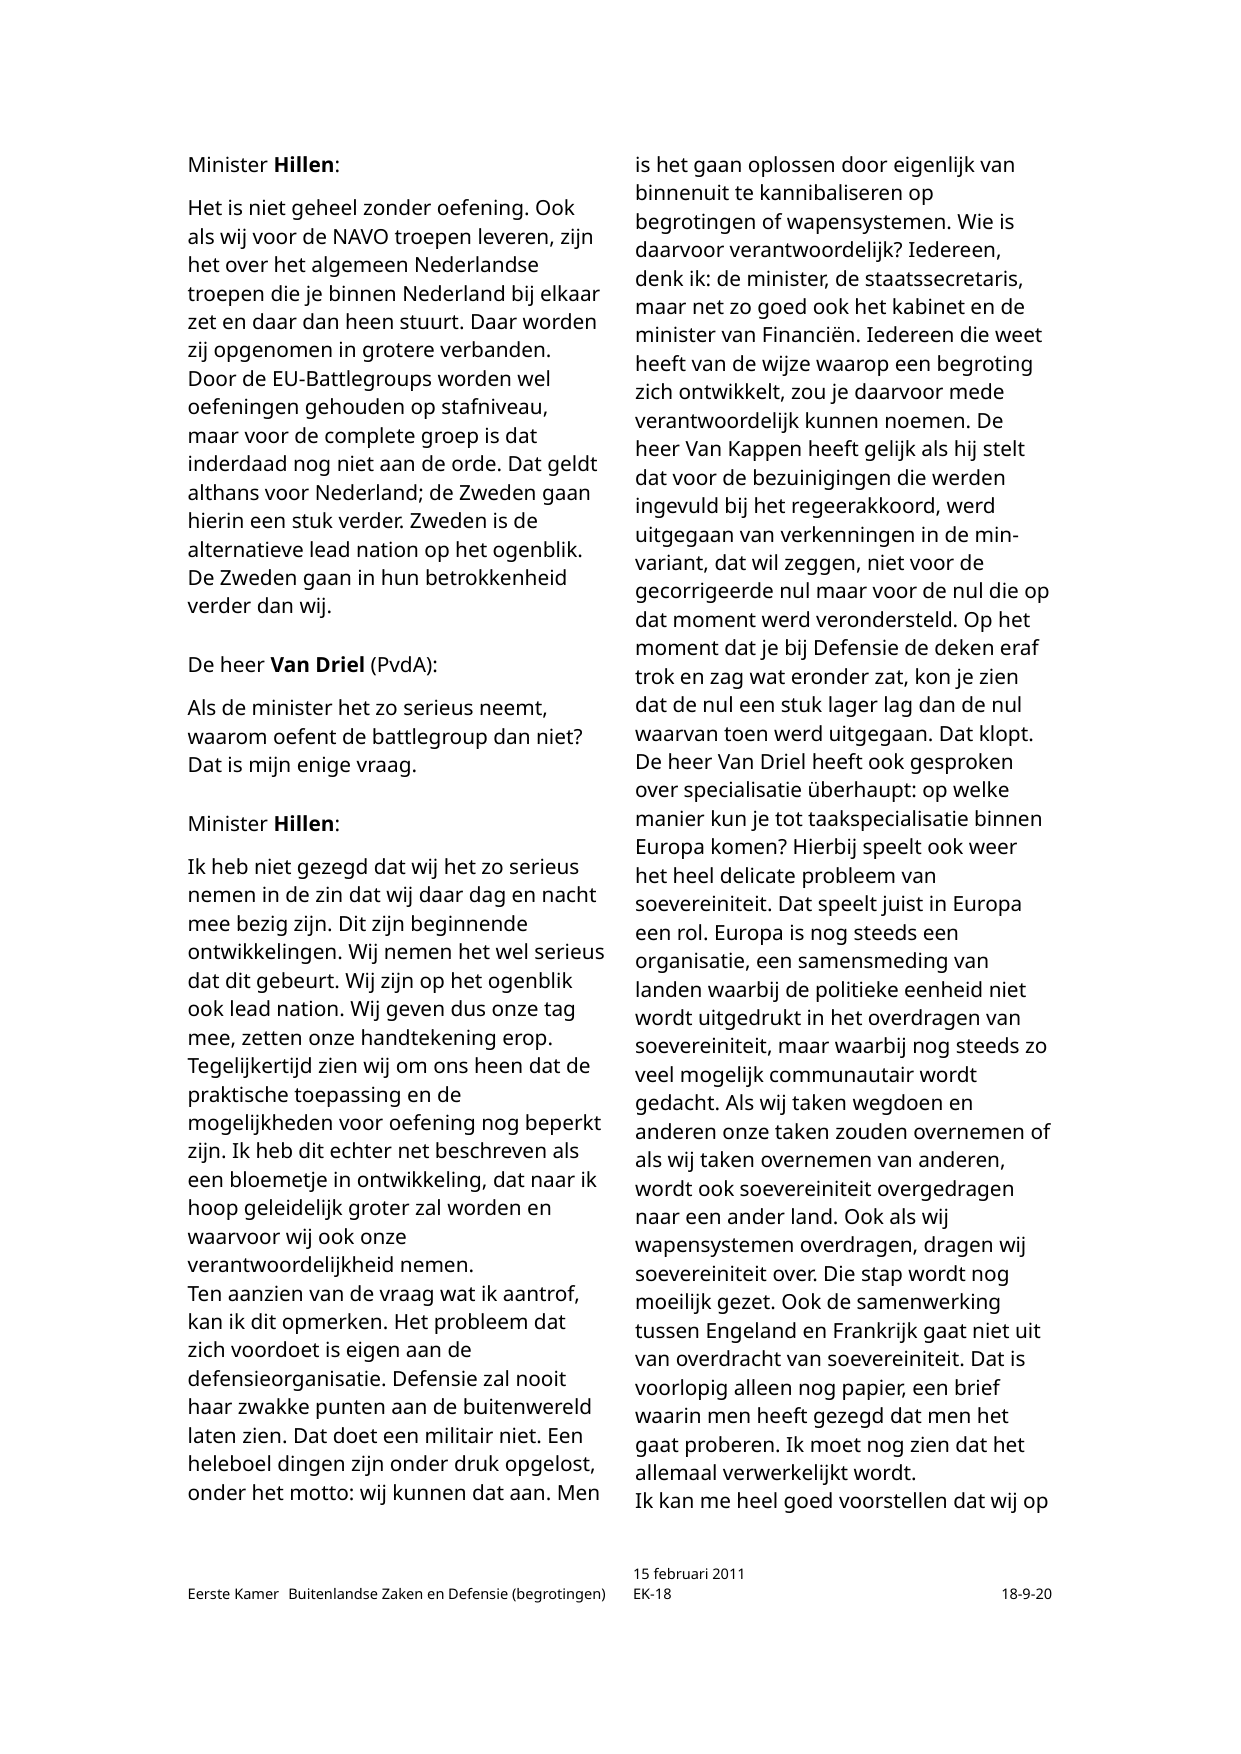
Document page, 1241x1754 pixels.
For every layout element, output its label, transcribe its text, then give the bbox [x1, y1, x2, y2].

text De heer Van Driel (PvdA): [187, 650, 605, 678]
text Minister Hillen: [187, 150, 605, 178]
text Ik kan me heel goed voorstellen dat wij op [635, 1487, 1053, 1515]
text Ik heb niet gezegd dat wij het zo serieus nemen in de zin dat wij daar dag en nacht mee bezig zijn. Dit zijn beginnende ontwikkelingen. Wij nemen het wel serieus dat dit gebeurt. Wij zijn op het ogenblik ook lead nation. Wij geven dus onze tag mee, zetten onze handtekening erop. Tegelijkertijd zien wij om ons heen dat de praktische toepassing en de mogelijkheden voor oefening nog beperkt zijn. Ik heb dit echter net beschreven als een bloemetje in ontwikkeling, dat naar ik hoop geleidelijk groter zal worden en waarvoor wij ook onze verantwoordelijkheid nemen. [187, 852, 605, 1279]
text Minister Hillen: [187, 809, 605, 837]
text is het gaan oplossen door eigenlijk van binnenuit te kannibaliseren op begrotingen of wapensystemen. Wie is daarvoor verantwoordelijk? Iedereen, denk ik: de minister, de staatssecretaris, maar net zo goed ook het kabinet en de minister van Financiën. Iedereen die weet heeft van de wijze waarop een begroting zich ontwikkelt, zou je daarvoor mede verantwoordelijk kunnen noemen. De heer Van Kappen heeft gelijk als hij stelt dat voor de bezuinigingen die werden ingevuld bij het regeerakkoord, werd uitgegaan van verkenningen in de min-variant, dat wil zeggen, niet voor de gecorrigeerde nul maar voor de nul die op dat moment werd verondersteld. Op het moment dat je bij Defensie de deken eraf trok en zag wat eronder zat, kon je zien dat de nul een stuk lager lag dan de nul waarvan toen werd uitgegaan. Dat klopt. [635, 150, 1053, 747]
text De heer Van Driel heeft ook gesproken over specialisatie überhaupt: op welke manier kun je tot taakspecialisatie binnen Europa komen? Hierbij speelt ook weer het heel delicate probleem van soevereiniteit. Dat speelt juist in Europa een rol. Europa is nog steeds een organisatie, een samensmeding van landen waarbij de politieke eenheid niet wordt uitgedrukt in het overdragen van soevereiniteit, maar waarbij nog steeds zo veel mogelijk communautair wordt gedacht. Als wij taken wegdoen en anderen onze taken zouden overnemen of als wij taken overnemen van anderen, wordt ook soevereiniteit overgedragen naar een ander land. Ook als wij wapensystemen overdragen, dragen wij soevereiniteit over. Die stap wordt nog moeilijk gezet. Ook de samenwerking tussen Engeland en Frankrijk gaat niet uit van overdracht van soevereiniteit. Dat is voorlopig alleen nog papier, een brief waarin men heeft gezegd dat men het gaat proberen. Ik moet nog zien dat het allemaal verwerkelijkt wordt. [635, 747, 1053, 1487]
text Als de minister het zo serieus neemt, waarom oefent de battlegroup dan niet? Dat is mijn enige vraag. [187, 693, 605, 779]
text Ten aanzien van de vraag wat ik aantrof, kan ik dit opmerken. Het probleem dat zich voordoet is eigen aan de defensieorganisatie. Defensie zal nooit haar zwakke punten aan de buitenwereld laten zien. Dat doet een militair niet. Een heleboel dingen zijn onder druk opgelost, onder het motto: wij kunnen dat aan. Men [187, 1279, 605, 1506]
text Het is niet geheel zonder oefening. Ook als wij voor de NAVO troepen leveren, zijn het over het algemeen Nederlandse troepen die je binnen Nederland bij elkaar zet en daar dan heen stuurt. Daar worden zij opgenomen in grotere verbanden. Door de EU-Battlegroups worden wel oefeningen gehouden op stafniveau, maar voor de complete groep is dat inderdaad nog niet aan de orde. Dat geldt althans voor Nederland; de Zweden gaan hierin een stuk verder. Zweden is de alternatieve lead nation op het ogenblik. De Zweden gaan in hun betrokkenheid verder dan wij. [187, 193, 605, 620]
